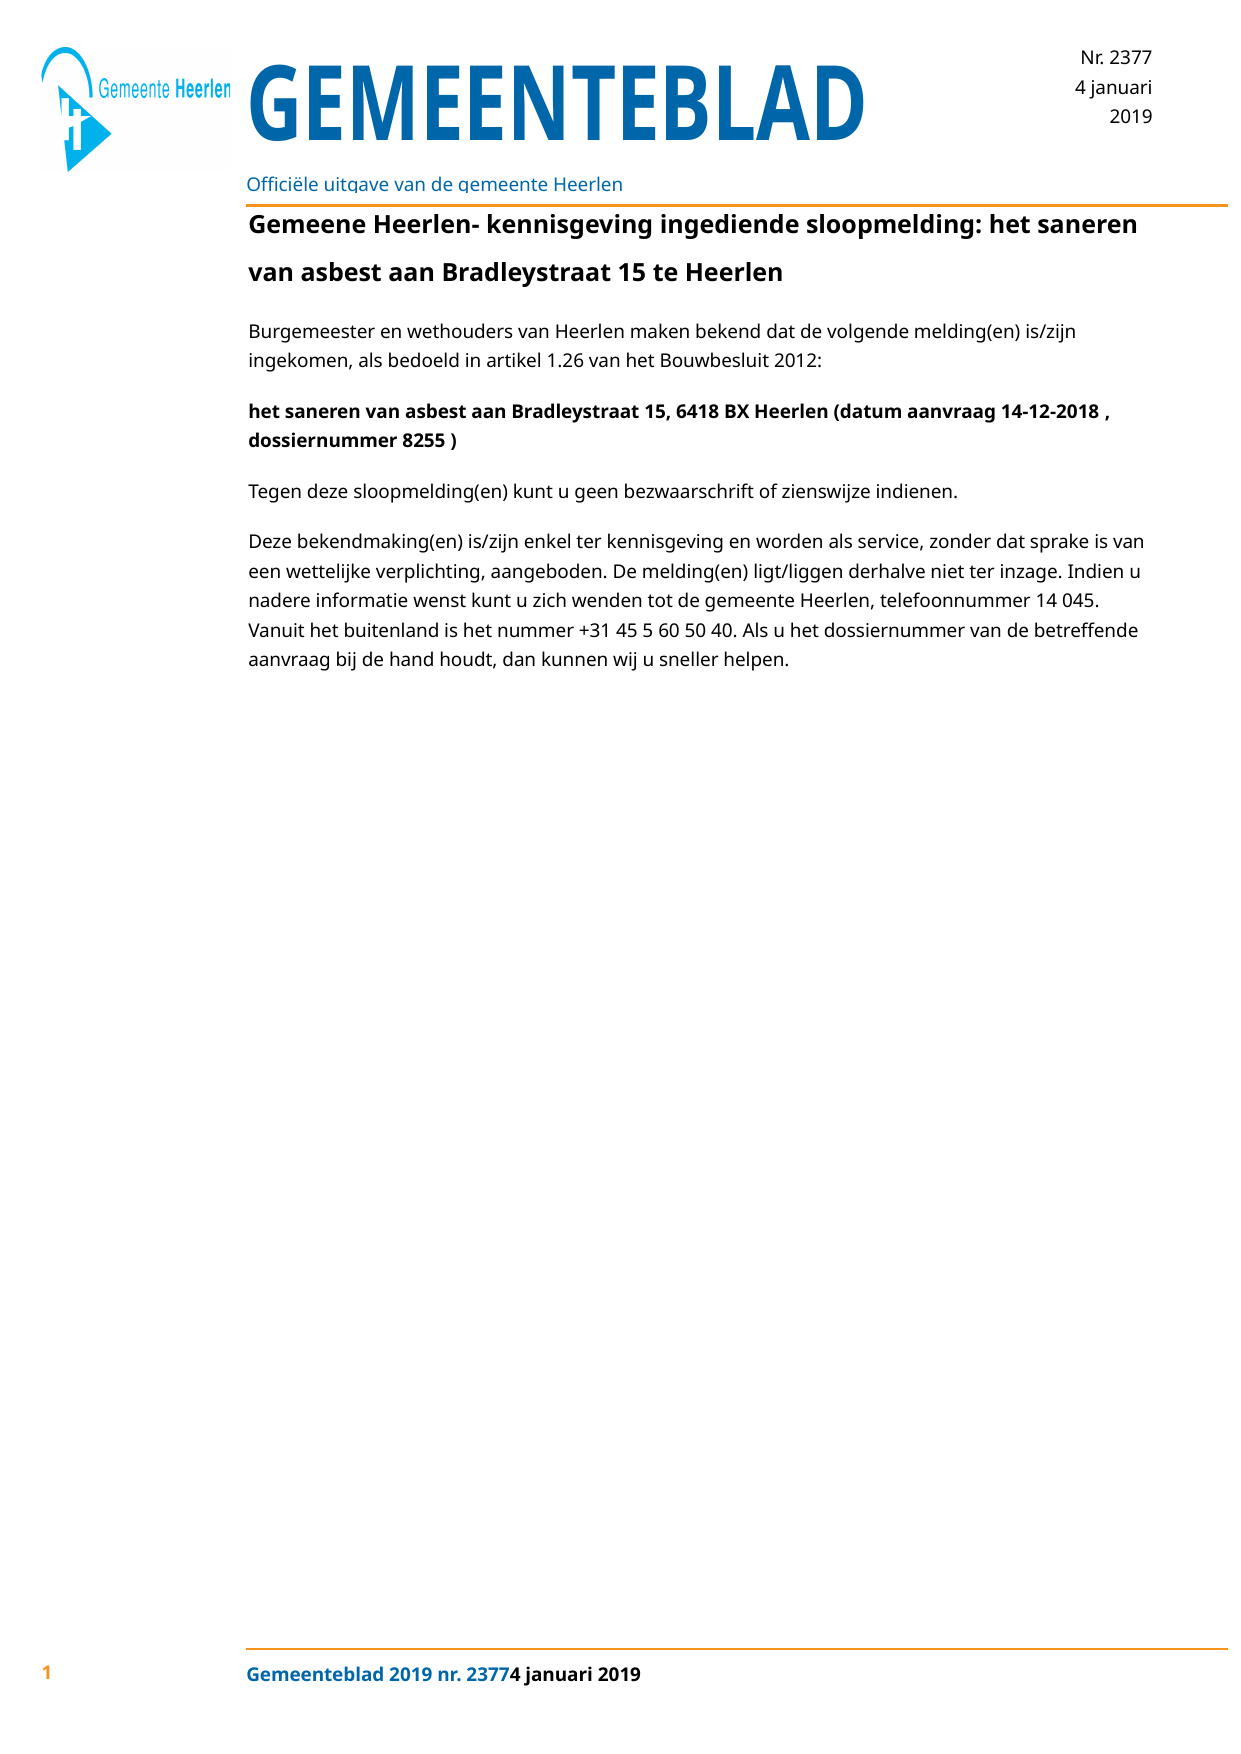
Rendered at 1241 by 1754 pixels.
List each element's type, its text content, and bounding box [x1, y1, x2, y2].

picture [41, 47, 58, 70]
picture [41, 47, 231, 172]
text Deze bekendmaking(en) is/zijn enkel ter kennisgeving en worden als service, zonder dat sprake is van een wettelijke verplichting, aangeboden. De melding(en) ligt/liggen derhalve niet ter inzage. Indien u nadere informatie wenst kunt u zich wenden tot de gemeente Heerlen, telefoonnummer 14 045. Vanuit het buitenland is het nummer +31 45 5 60 50 40. Als u het dossiernummer van de betreffende aanvraag bij de hand houdt, dan kunnen wij u sneller helpen. [248, 528, 1152, 672]
text Gemeene Heerlen- kennisgeving ingediende sloopmelding: het saneren van asbest aan Bradleystraat 15 te Heerlen [248, 207, 1152, 288]
text Burgemeester en wethouders van Heerlen maken bekend dat de volgende melding(en) is/zijn ingekomen, als bedoeld in artikel 1.26 van het Bouwbesluit 2012: [248, 318, 1152, 373]
text Tegen deze sloopmelding(en) kunt u geen bezwaarschrift of zienswijze indienen. [248, 478, 1152, 504]
text het saneren van asbest aan Bradleystraat 15, 6418 BX Heerlen (datum aanvraag 14-12-2018 , dossiernummer 8255 ) [248, 398, 1152, 453]
